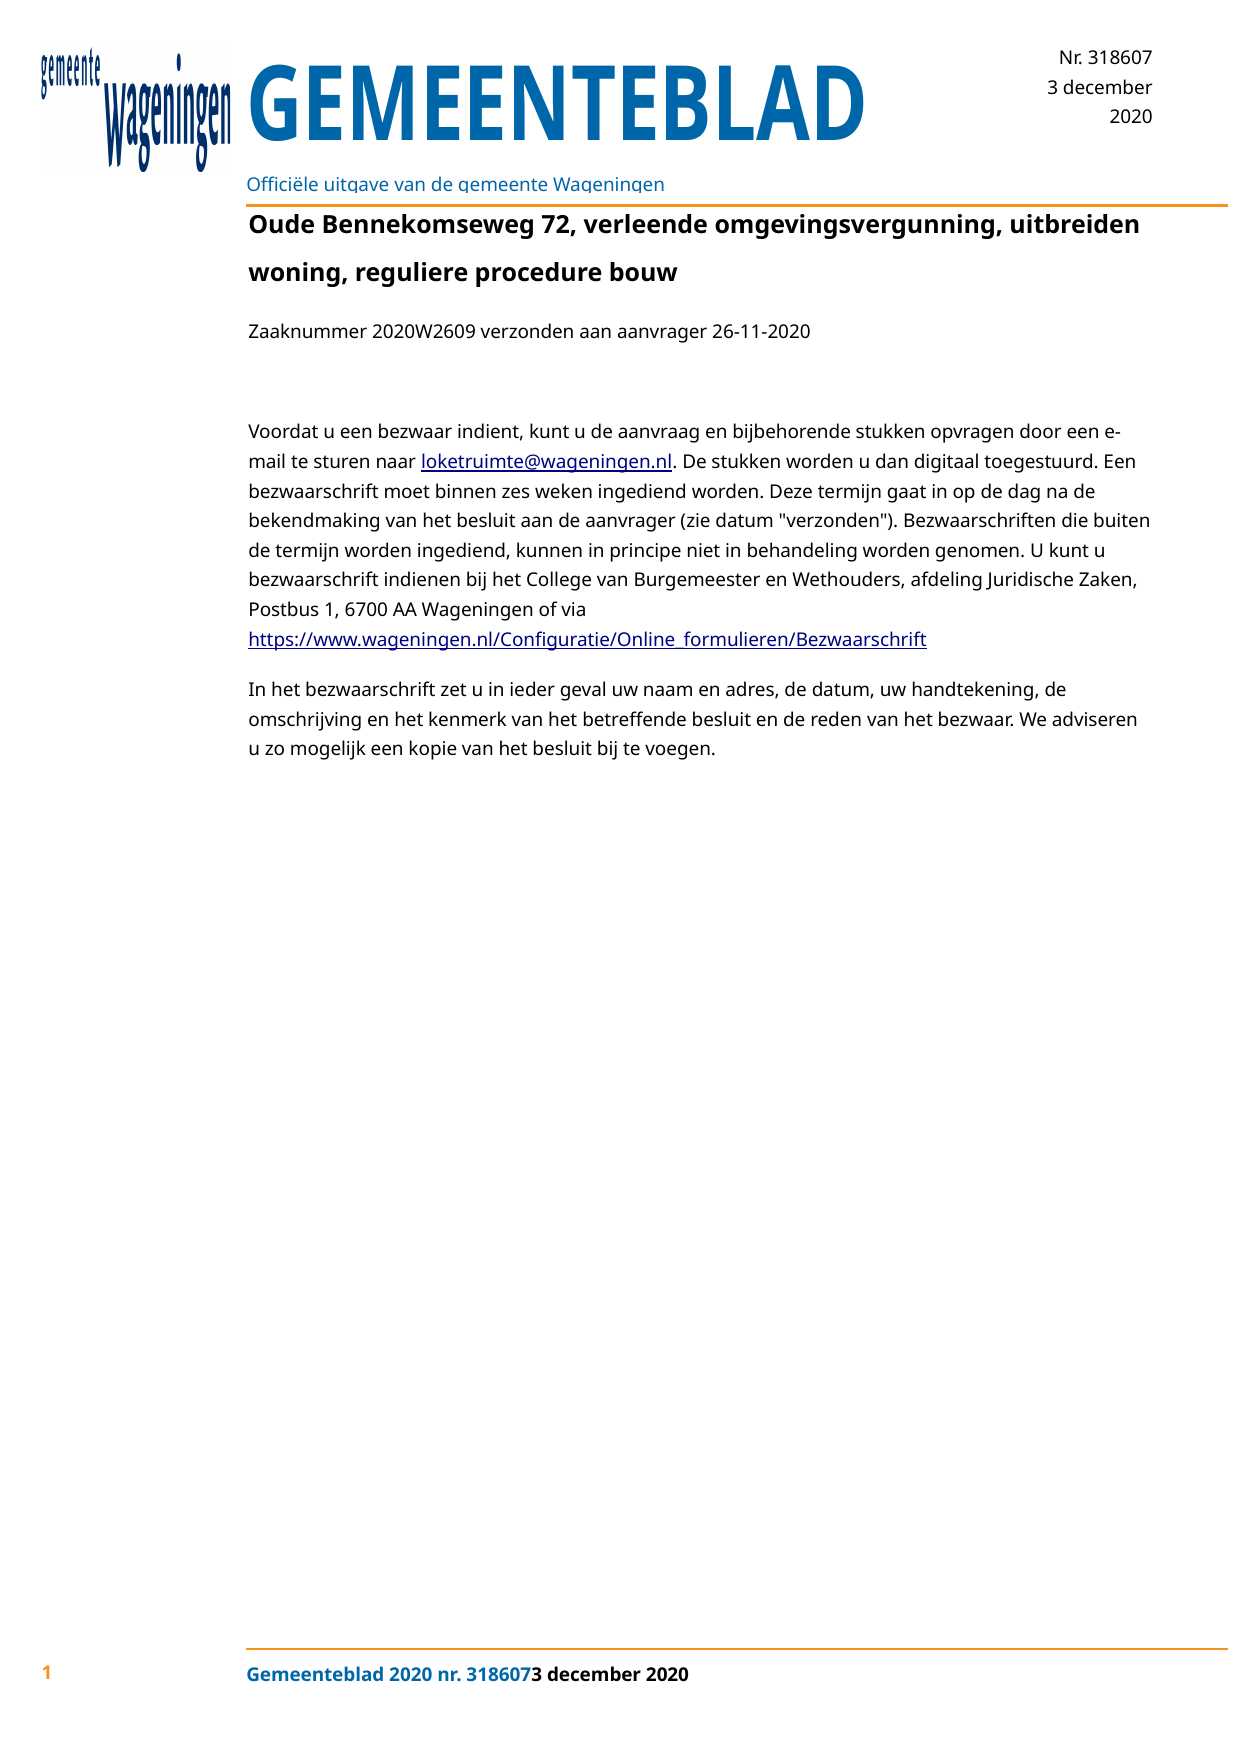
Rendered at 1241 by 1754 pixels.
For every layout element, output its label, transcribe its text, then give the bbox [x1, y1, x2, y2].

text Voordat u een bezwaar indient, kunt u de aanvraag en bijbehorende stukken opvragen door een e-mail te sturen naar loketruimte@wageningen.nl. De stukken worden u dan digitaal toegestuurd. Een bezwaarschrift moet binnen zes weken ingediend worden. Deze termijn gaat in op de dag na de bekendmaking van het besluit aan de aanvrager (zie datum "verzonden"). Bezwaarschriften die buiten de termijn worden ingediend, kunnen in principe niet in behandeling worden genomen. U kunt u bezwaarschrift indienen bij het College van Burgemeester en Wethouders, afdeling Juridische Zaken, Postbus 1, 6700 AA Wageningen of via https://www.wageningen.nl/Configuratie/Online_formulieren/Bezwaarschrift [248, 419, 1152, 652]
text In het bezwaarschrift zet u in ieder geval uw naam en adres, de datum, uw handtekening, de omschrijving en het kenmerk van het betreffende besluit en de reden van het bezwaar. We adviseren u zo mogelijk een kopie van het besluit bij te voegen. [248, 676, 1152, 761]
picture [41, 47, 231, 172]
text Zaaknummer 2020W2609 verzonden aan aanvrager 26-11-2020 [248, 318, 1152, 344]
text Oude Bennekomseweg 72, verleende omgevingsvergunning, uitbreiden woning, reguliere procedure bouw [248, 207, 1152, 288]
